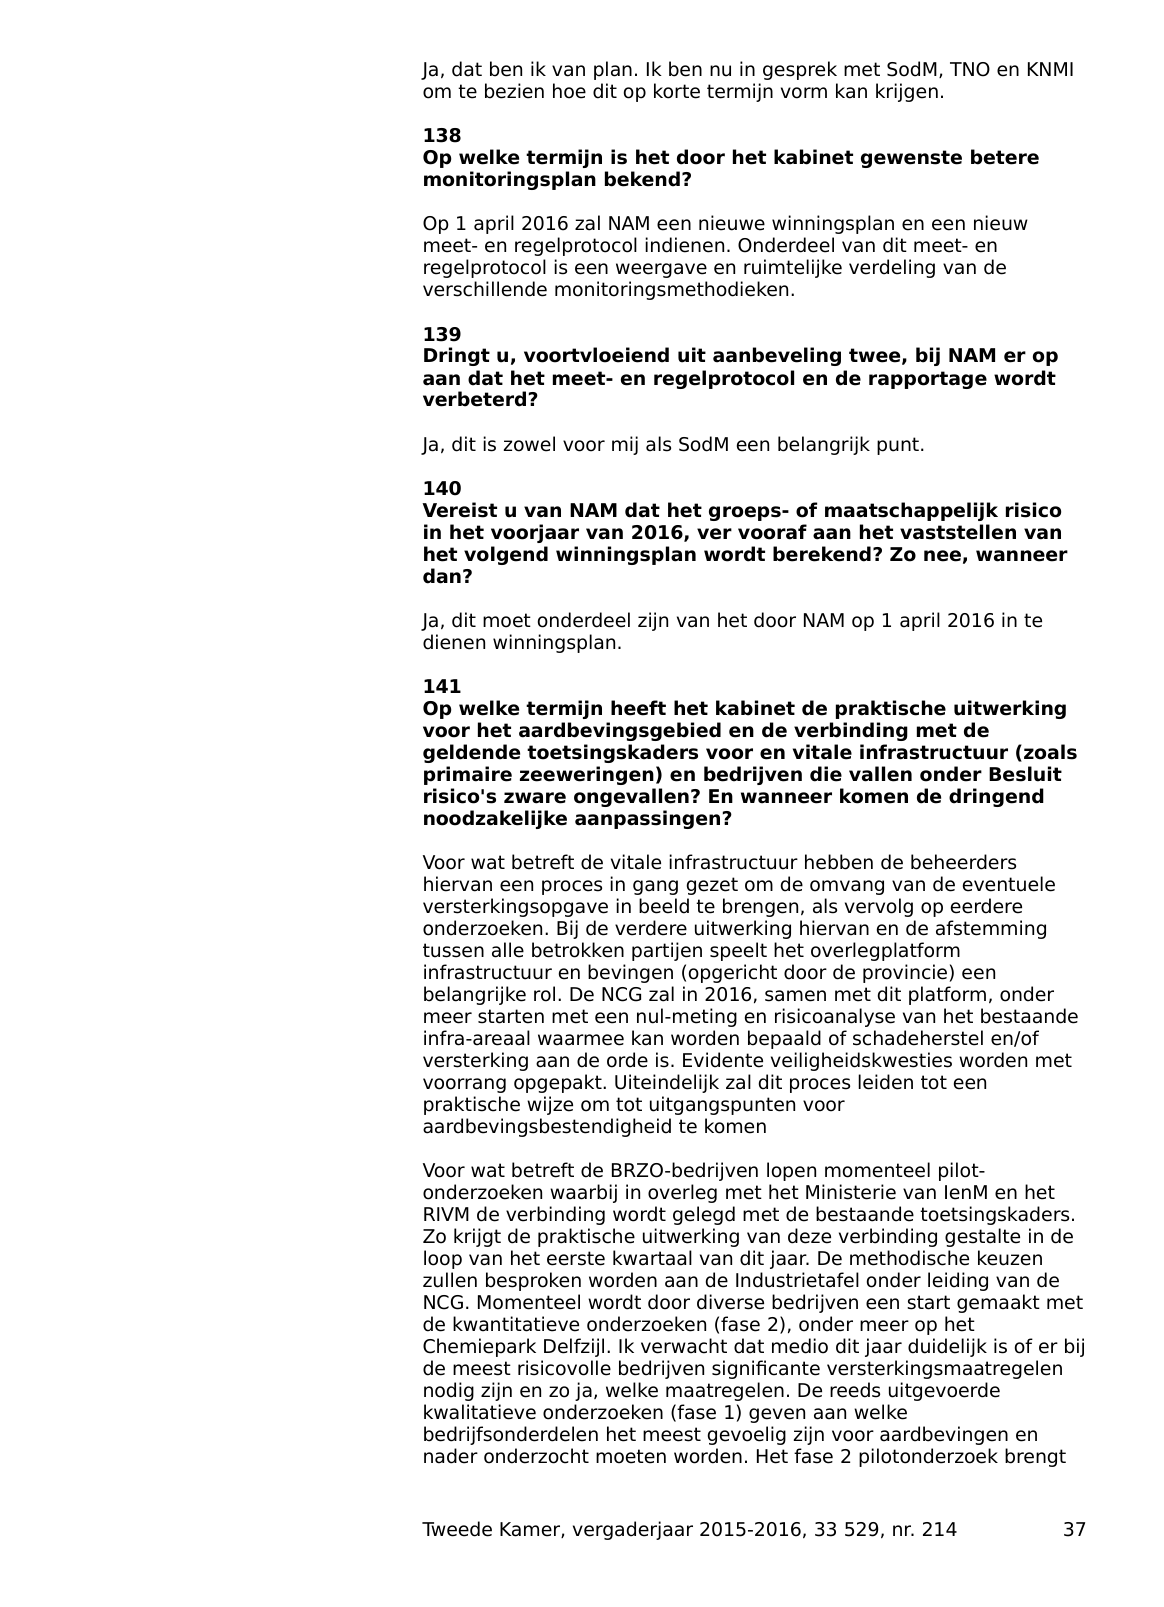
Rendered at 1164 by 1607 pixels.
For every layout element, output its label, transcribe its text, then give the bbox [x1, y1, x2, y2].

text 140 [422, 478, 1087, 500]
text 138 [422, 125, 1087, 147]
text Op 1 april 2016 zal NAM een nieuwe winningsplan en een nieuw meet- en regelprotocol indienen. Onderdeel van dit meet- en regelprotocol is een weergave en ruimtelijke verdeling van de verschillende monitoringsmethodieken. [422, 213, 1087, 301]
text Voor wat betreft de BRZO-bedrijven lopen momenteel pilot-onderzoeken waarbij in overleg met het Ministerie van IenM en het RIVM de verbinding wordt gelegd met de bestaande toetsingskaders. Zo krijgt de praktische uitwerking van deze verbinding gestalte in de loop van het eerste kwartaal van dit jaar. De methodische keuzen zullen besproken worden aan de Industrietafel onder leiding van de NCG. Momenteel wordt door diverse bedrijven een start gemaakt met de kwantitatieve onderzoeken (fase 2), onder meer op het Chemiepark Delfzijl. Ik verwacht dat medio dit jaar duidelijk is of er bij de meest risicovolle bedrijven significante versterkingsmaatregelen nodig zijn en zo ja, welke maatregelen. De reeds uitgevoerde kwalitatieve onderzoeken (fase 1) geven aan welke bedrijfsonderdelen het meest gevoelig zijn voor aardbevingen en nader onderzocht moeten worden. Het fase 2 pilotonderzoek brengt [422, 1160, 1087, 1468]
text Vereist u van NAM dat het groeps- of maatschappelijk risico in het voorjaar van 2016, ver vooraf aan het vaststellen van het volgend winningsplan wordt berekend? Zo nee, wanneer dan? [422, 500, 1087, 588]
text 139 [422, 323, 1087, 345]
text 141 [422, 676, 1087, 698]
text Op welke termijn is het door het kabinet gewenste betere monitoringsplan bekend? [422, 147, 1087, 191]
text Dringt u, voortvloeiend uit aanbeveling twee, bij NAM er op aan dat het meet- en regelprotocol en de rapportage wordt verbeterd? [422, 345, 1087, 411]
text Op welke termijn heeft het kabinet de praktische uitwerking voor het aardbevingsgebied en de verbinding met de geldende toetsingskaders voor en vitale infrastructuur (zoals primaire zeeweringen) en bedrijven die vallen onder Besluit risico's zware ongevallen? En wanneer komen de dringend noodzakelijke aanpassingen? [422, 698, 1087, 830]
text Ja, dit moet onderdeel zijn van het door NAM op 1 april 2016 in te dienen winningsplan. [422, 610, 1087, 654]
text Voor wat betreft de vitale infrastructuur hebben de beheerders hiervan een proces in gang gezet om de omvang van de eventuele versterkingsopgave in beeld te brengen, als vervolg op eerdere onderzoeken. Bij de verdere uitwerking hiervan en de afstemming tussen alle betrokken partijen speelt het overlegplatform infrastructuur en bevingen (opgericht door de provincie) een belangrijke rol. De NCG zal in 2016, samen met dit platform, onder meer starten met een nul-meting en risicoanalyse van het bestaande infra-areaal waarmee kan worden bepaald of schadeherstel en/of versterking aan de orde is. Evidente veiligheidskwesties worden met voorrang opgepakt. Uiteindelijk zal dit proces leiden tot een praktische wijze om tot uitgangspunten voor aardbevingsbestendigheid te komen [422, 852, 1087, 1138]
text Ja, dat ben ik van plan. Ik ben nu in gesprek met SodM, TNO en KNMI om te bezien hoe dit op korte termijn vorm kan krijgen. [422, 59, 1087, 103]
text Ja, dit is zowel voor mij als SodM een belangrijk punt. [422, 433, 1087, 456]
